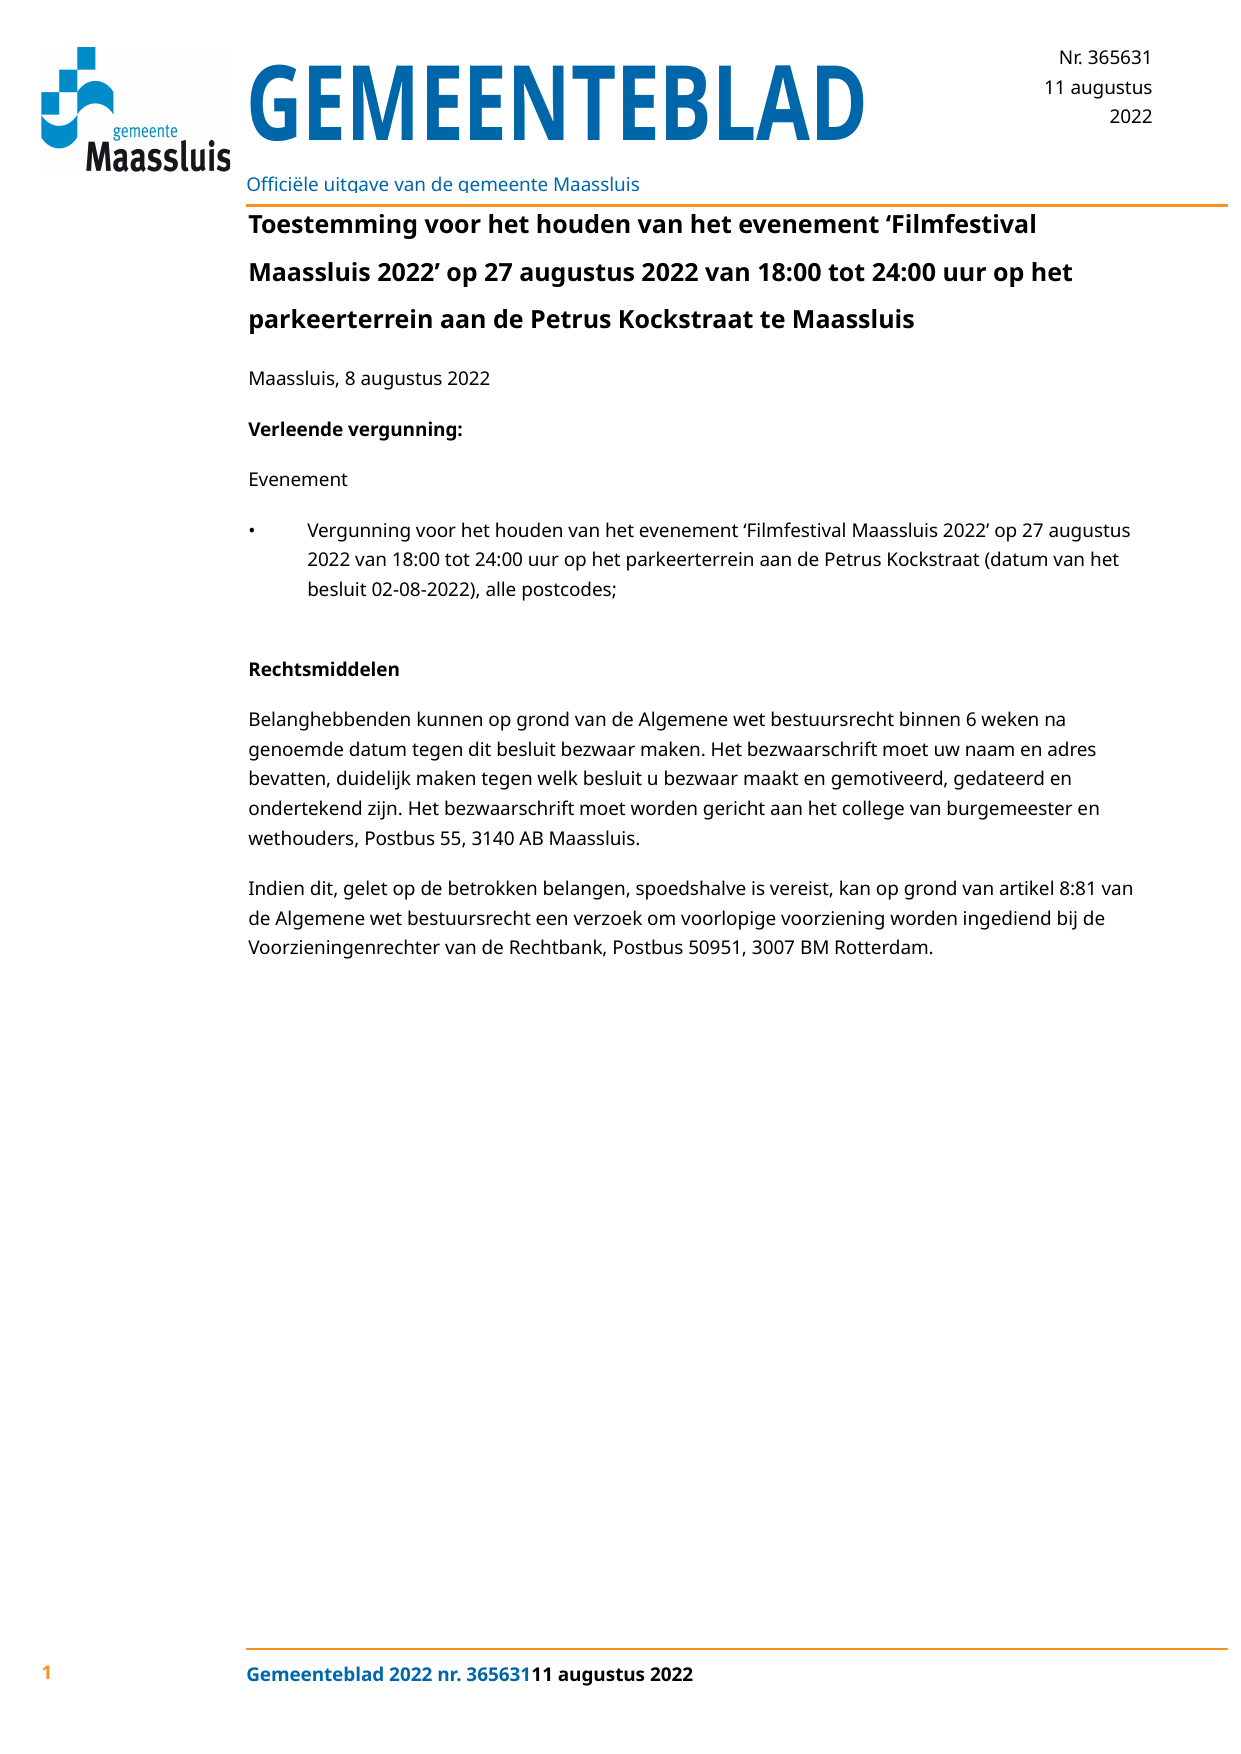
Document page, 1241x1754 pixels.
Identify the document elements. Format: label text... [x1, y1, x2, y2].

picture [41, 47, 231, 172]
text Evenement [248, 466, 1152, 492]
picture [41, 47, 77, 92]
text Verleende vergunning: [248, 416, 1152, 442]
text Indien dit, gelet op de betrokken belangen, spoedshalve is vereist, kan op grond van artikel 8:81 van de Algemene wet bestuursrecht een verzoek om voorlopige voorziening worden ingediend bij de Voorzieningenrechter van de Rechtbank, Postbus 50951, 3007 BM Rotterdam. [248, 875, 1152, 960]
text Maassluis, 8 augustus 2022 [248, 366, 1152, 391]
list Vergunning voor het houden van het evenement ‘Filmfestival Maassluis 2022’ op 27 augustus 2022 van 18:00 tot 24:00 uur op het parkeerterrein aan de Petrus Kockstraat (datum van het besluit 02-08-2022), alle postcodes; [248, 517, 1152, 602]
text Toestemming voor het houden van het evenement ‘Filmfestival Maassluis 2022’ op 27 augustus 2022 van 18:00 tot 24:00 uur op het parkeerterrein aan de Petrus Kockstraat te Maassluis [248, 207, 1152, 336]
text Rechtsmiddelen [248, 656, 1152, 682]
text Belanghebbenden kunnen op grond van de Algemene wet bestuursrecht binnen 6 weken na genoemde datum tegen dit besluit bezwaar maken. Het bezwaarschrift moet uw naam en adres bevatten, duidelijk maken tegen welk besluit u bezwaar maakt en gemotiveerd, gedateerd en ondertekend zijn. Het bezwaarschrift moet worden gericht aan het college van burgemeester en wethouders, Postbus 55, 3140 AB Maassluis. [248, 706, 1152, 850]
